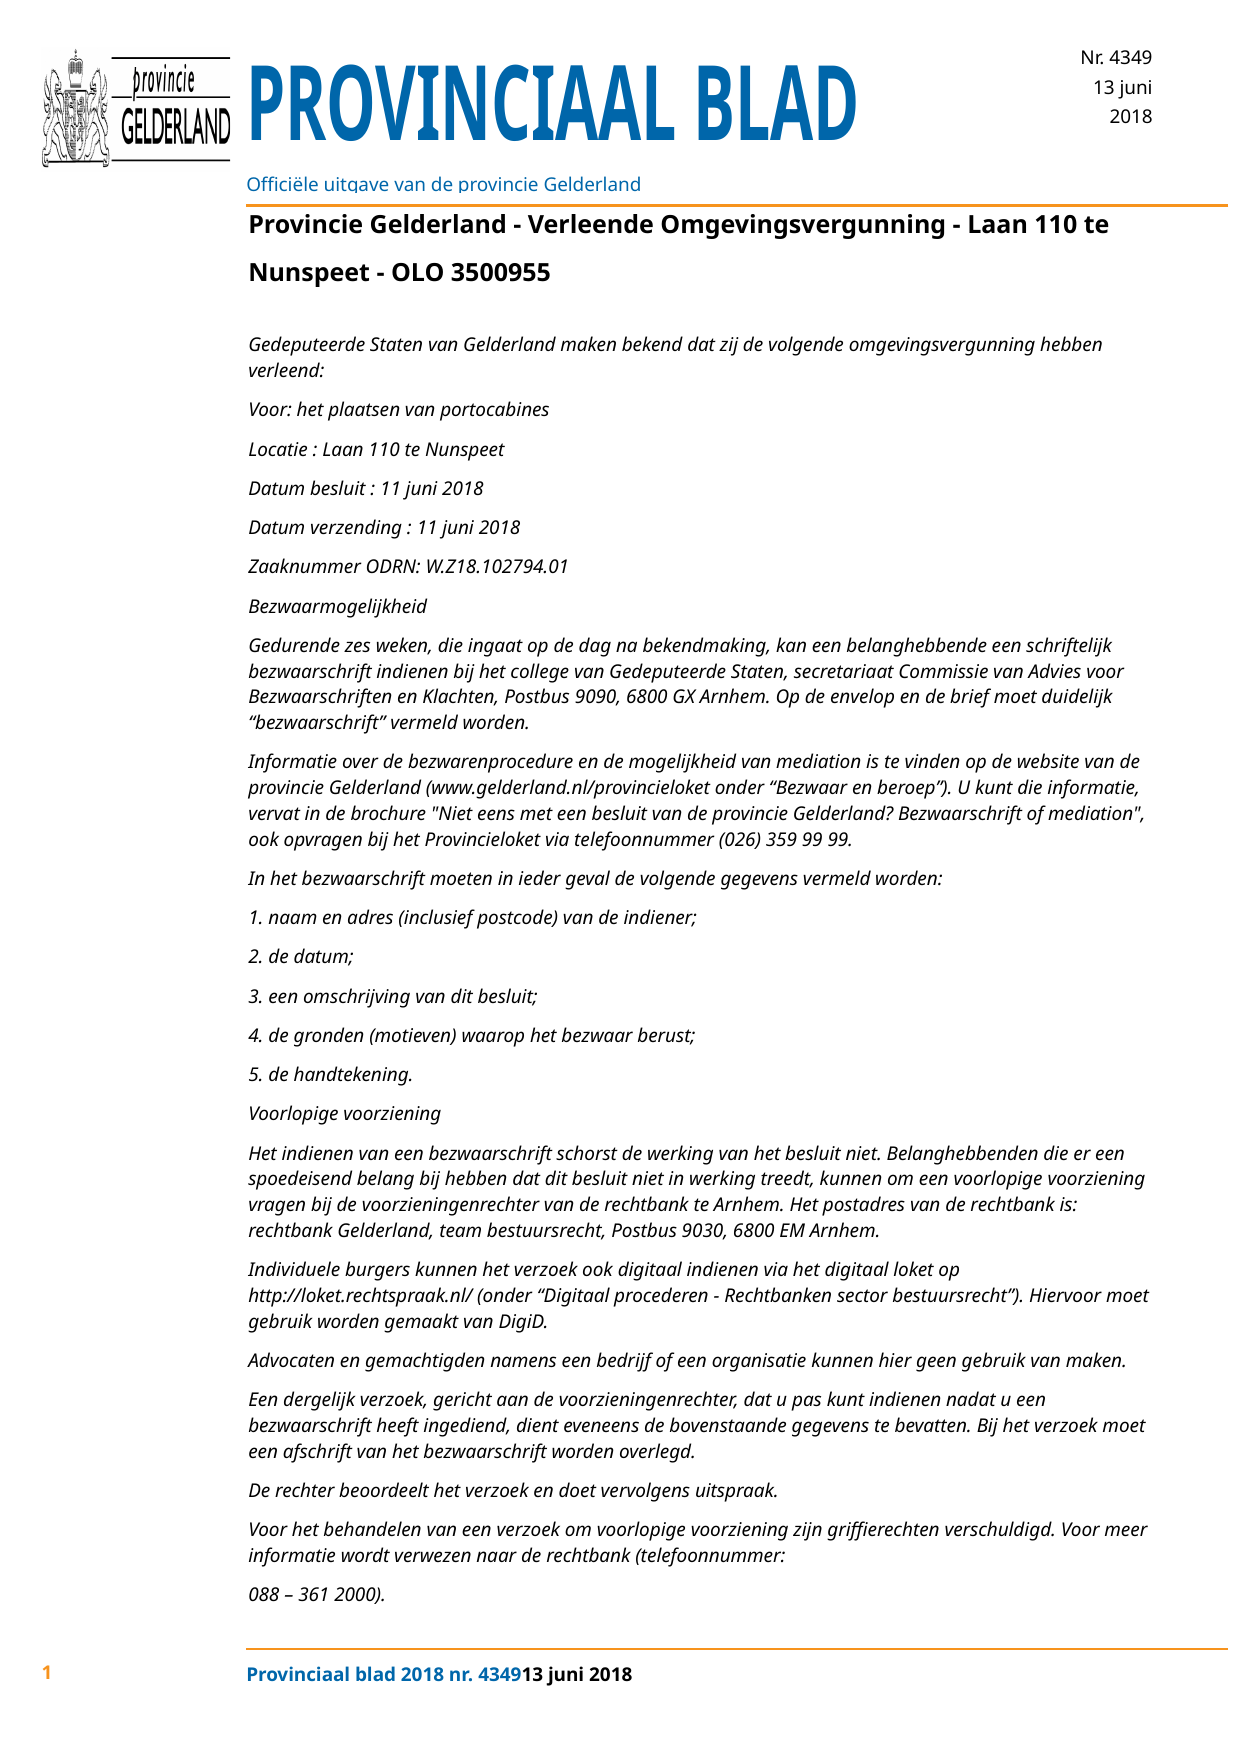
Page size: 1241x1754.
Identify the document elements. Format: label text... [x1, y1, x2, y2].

text Individuele burgers kunnen het verzoek ook digitaal indienen via het digitaal loket op http://loket.rechtspraak.nl/ (onder “Digitaal procederen - Rechtbanken sector bestuursrecht”). Hiervoor moet gebruik worden gemaakt van DigiD. [248, 1256, 1152, 1333]
text Locatie : Laan 110 te Nunspeet [248, 436, 1152, 461]
text Bezwaarmogelijkheid [248, 593, 1152, 618]
text Gedeputeerde Staten van Gelderland maken bekend dat zij de volgende omgevingsvergunning hebben verleend: [248, 331, 1152, 383]
text 2. de datum; [248, 943, 1152, 969]
text Informatie over de bezwarenprocedure en de mogelijkheid van mediation is te vinden op de website van de provincie Gelderland (www.gelderland.nl/provincieloket onder “Bezwaar en beroep”). U kunt die informatie, vervat in de brochure "Niet eens met een besluit van de provincie Gelderland? Bezwaarschrift of mediation", ook opvragen bij het Provincieloket via telefoonnummer (026) 359 99 99. [248, 748, 1152, 851]
text 3. een omschrijving van dit besluit; [248, 983, 1152, 1008]
picture [41, 47, 231, 172]
text De rechter beoordeelt het verzoek en doet vervolgens uitspraak. [248, 1477, 1152, 1503]
text Zaaknummer ODRN: W.Z18.102794.01 [248, 553, 1152, 579]
text 5. de handtekening. [248, 1061, 1152, 1087]
text Provincie Gelderland - Verleende Omgevingsvergunning - Laan 110 te Nunspeet - OLO 3500955 [248, 207, 1152, 288]
text Datum verzending : 11 juni 2018 [248, 514, 1152, 540]
text Voor het behandelen van een verzoek om voorlopige voorziening zijn griffierechten verschuldigd. Voor meer informatie wordt verwezen naar de rechtbank (telefoonnummer: [248, 1516, 1152, 1568]
text 4. de gronden (motieven) waarop het bezwaar berust; [248, 1022, 1152, 1048]
text 088 – 361 2000). [248, 1581, 1152, 1607]
text Het indienen van een bezwaarschrift schorst de werking van het besluit niet. Belanghebbenden die er een spoedeisend belang bij hebben dat dit besluit niet in werking treedt, kunnen om een voorlopige voorziening vragen bij de voorzieningenrechter van de rechtbank te Arnhem. Het postadres van de rechtbank is: rechtbank Gelderland, team bestuursrecht, Postbus 9030, 6800 EM Arnhem. [248, 1140, 1152, 1243]
text Voor: het plaatsen van portocabines [248, 396, 1152, 422]
text Datum besluit : 11 juni 2018 [248, 475, 1152, 501]
text Voorlopige voorziening [248, 1101, 1152, 1126]
text 1. naam en adres (inclusief postcode) van de indiener; [248, 904, 1152, 930]
text Advocaten en gemachtigden namens een bedrijf of een organisatie kunnen hier geen gebruik van maken. [248, 1347, 1152, 1373]
text Een dergelijk verzoek, gericht aan de voorzieningenrechter, dat u pas kunt indienen nadat u een bezwaarschrift heeft ingediend, dient eveneens de bovenstaande gegevens te bevatten. Bij het verzoek moet een afschrift van het bezwaarschrift worden overlegd. [248, 1386, 1152, 1463]
text In het bezwaarschrift moeten in ieder geval de volgende gegevens vermeld worden: [248, 865, 1152, 891]
text Gedurende zes weken, die ingaat op de dag na bekendmaking, kan een belanghebbende een schriftelijk bezwaarschrift indienen bij het college van Gedeputeerde Staten, secretariaat Commissie van Advies voor Bezwaarschriften en Klachten, Postbus 9090, 6800 GX Arnhem. Op de envelop en de brief moet duidelijk “bezwaarschrift” vermeld worden. [248, 632, 1152, 735]
